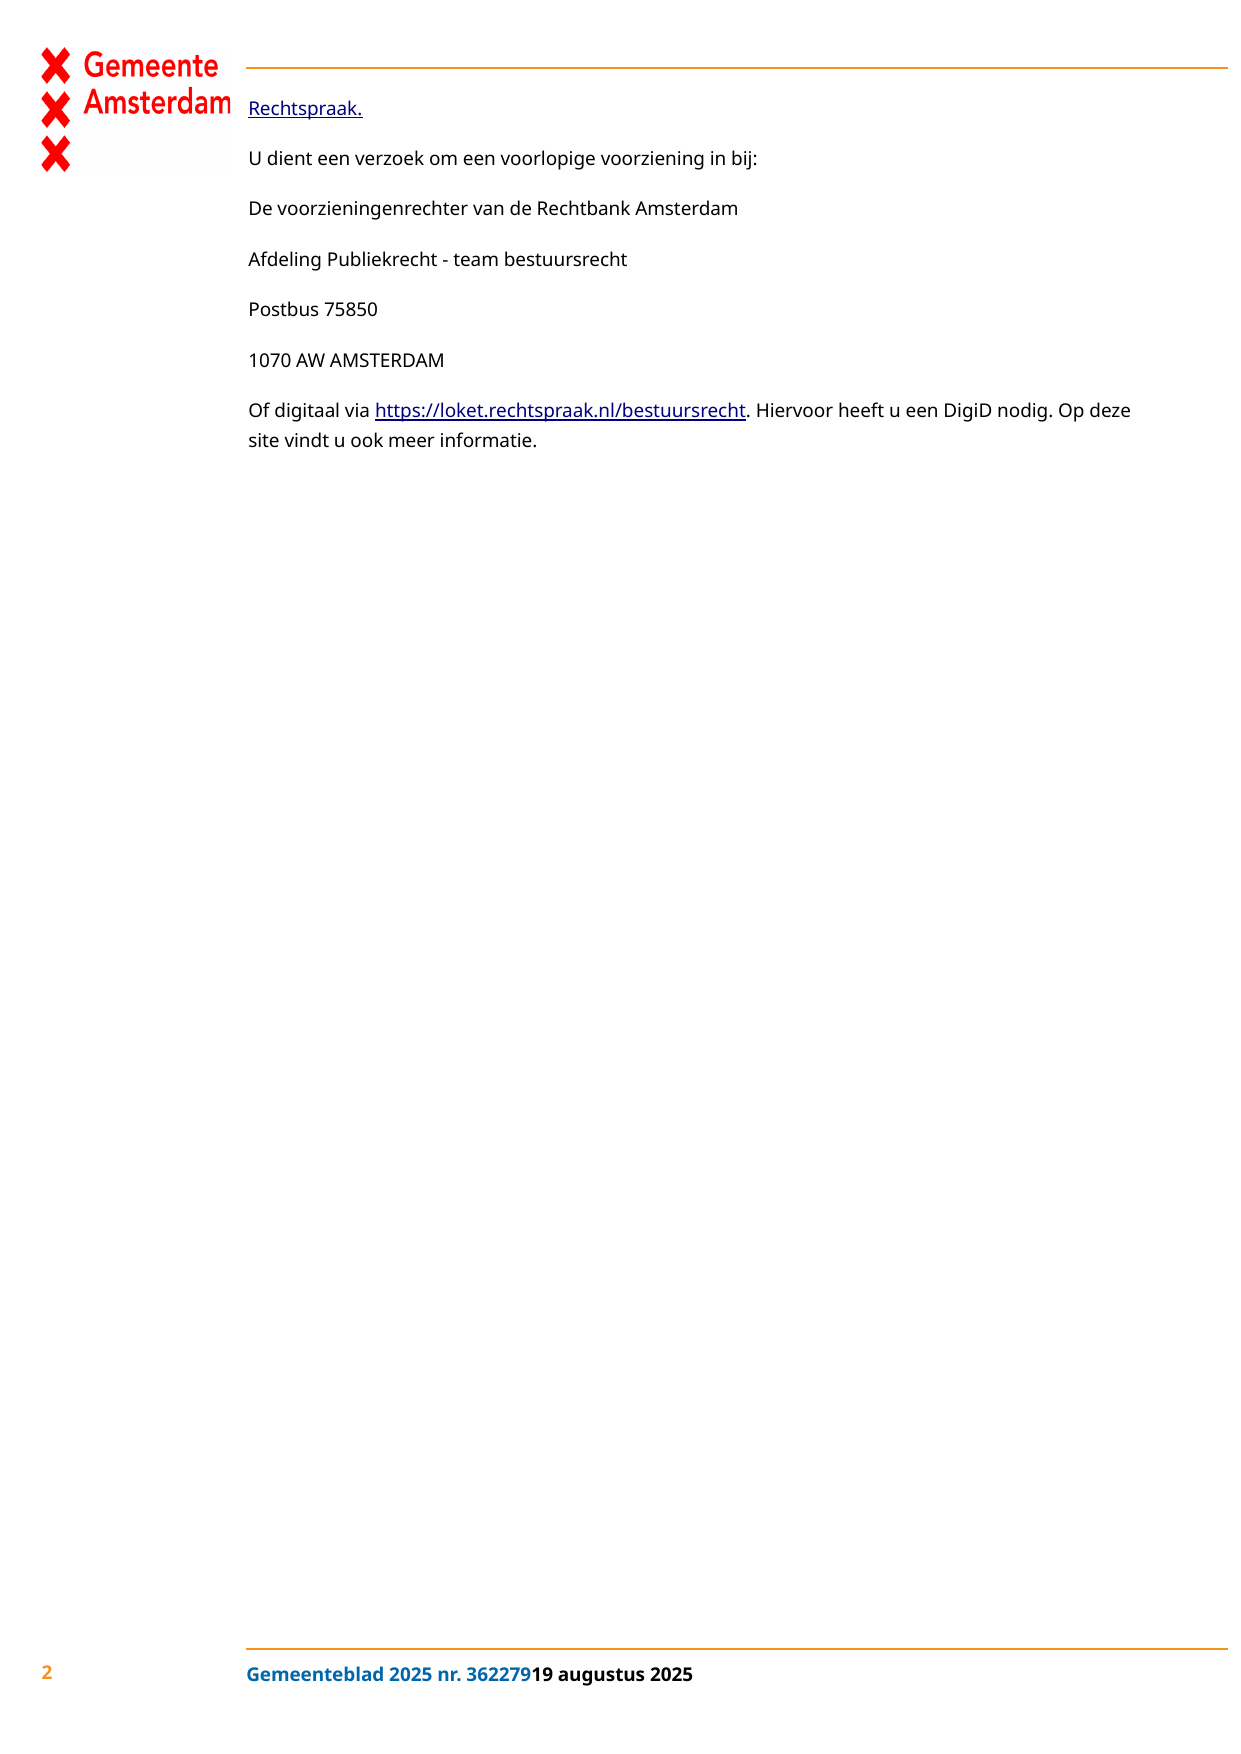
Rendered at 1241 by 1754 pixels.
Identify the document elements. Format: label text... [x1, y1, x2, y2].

text U dient een verzoek om een voorlopige voorziening in bij: [248, 145, 1152, 171]
text Of digitaal via https://loket.rechtspraak.nl/bestuursrecht. Hiervoor heeft u een DigiD nodig. Op deze site vindt u ook meer informatie. [248, 397, 1152, 453]
text Rechtspraak. [248, 95, 1152, 121]
picture [41, 47, 231, 172]
text De voorzieningenrechter van de Rechtbank Amsterdam [248, 196, 1152, 221]
text Postbus 75850 [248, 296, 1152, 322]
text 1070 AW AMSTERDAM [248, 347, 1152, 373]
text Afdeling Publiekrecht - team bestuursrecht [248, 246, 1152, 272]
